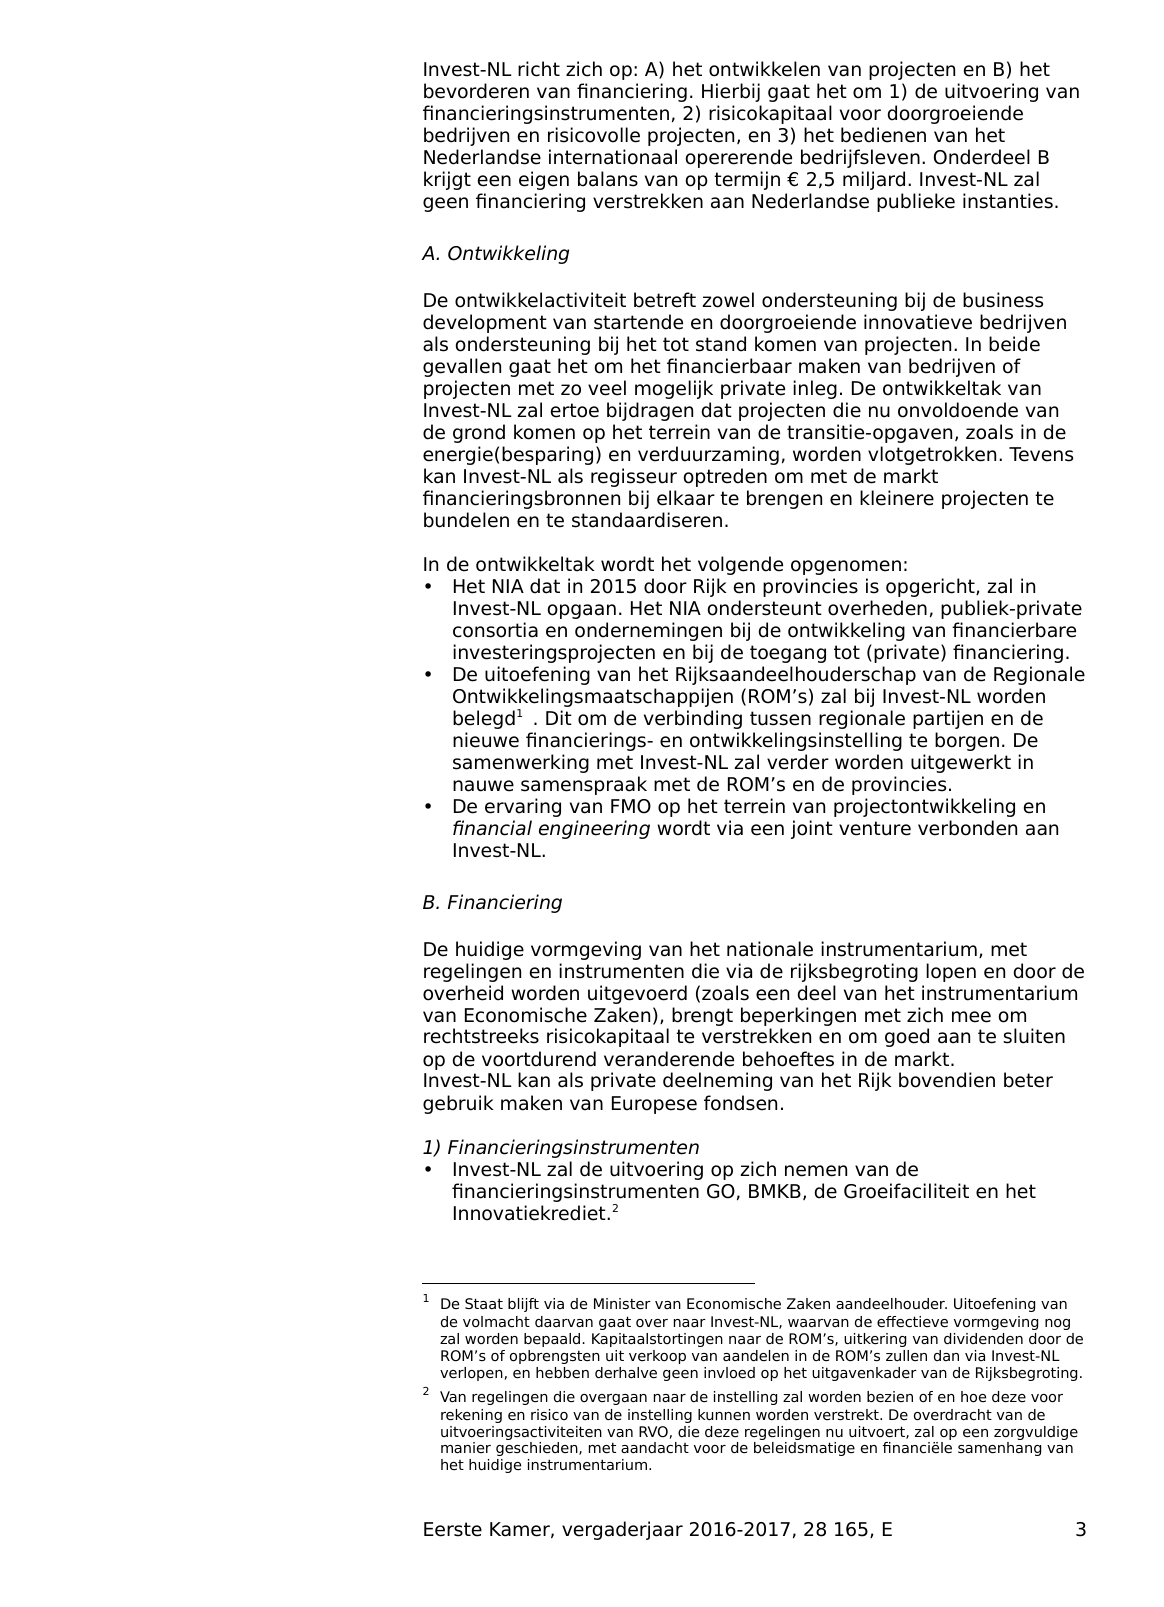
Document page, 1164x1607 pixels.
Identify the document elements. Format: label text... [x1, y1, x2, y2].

text In de ontwikkeltak wordt het volgende opgenomen: [422, 554, 1087, 576]
text • De ervaring van FMO op het terrein van projectontwikkeling en financial engineering wordt via een joint venture verbonden aan Invest-NL. [422, 796, 1087, 862]
text • Het NIA dat in 2015 door Rijk en provincies is opgericht, zal in Invest-NL opgaan. Het NIA ondersteunt overheden, publiek-private consortia en ondernemingen bij de ontwikkeling van financierbare investeringsprojecten en bij de toegang tot (private) financiering. [422, 576, 1087, 664]
text De Staat blijft via de Minister van Economische Zaken aandeelhouder. Uitoefening van de volmacht daarvan gaat over naar Invest-NL, waarvan de effectieve vormgeving nog zal worden bepaald. Kapitaalstortingen naar de ROM’s, uitkering van dividenden door de ROM’s of opbrengsten uit verkoop van aandelen in de ROM’s zullen dan via Invest-NL verlopen, en hebben derhalve geen invloed op het uitgavenkader van de Rijksbegroting. [422, 1292, 1087, 1382]
text De ontwikkelactiviteit betreft zowel ondersteuning bij de business development van startende en doorgroeiende innovatieve bedrijven als ondersteuning bij het tot stand komen van projecten. In beide gevallen gaat het om het financierbaar maken van bedrijven of projecten met zo veel mogelijk private inleg. De ontwikkeltak van Invest-NL zal ertoe bijdragen dat projecten die nu onvoldoende van de grond komen op het terrein van de transitie-opgaven, zoals in de energie(besparing) en verduurzaming, worden vlotgetrokken. Tevens kan Invest-NL als regisseur optreden om met de markt financieringsbronnen bij elkaar te brengen en kleinere projecten te bundelen en te standaardiseren. [422, 290, 1087, 532]
text Invest-NL kan als private deelneming van het Rijk bovendien beter gebruik maken van Europese fondsen. [422, 1070, 1087, 1114]
subtitle 1) Financieringsinstrumenten [422, 1137, 1087, 1158]
text Invest-NL richt zich op: A) het ontwikkelen van projecten en B) het bevorderen van financiering. Hierbij gaat het om 1) de uitvoering van financieringsinstrumenten, 2) risicokapitaal voor doorgroeiende bedrijven en risicovolle projecten, en 3) het bedienen van het Nederlandse internationaal opererende bedrijfsleven. Onderdeel B krijgt een eigen balans van op termijn € 2,5 miljard. Invest-NL zal geen financiering verstrekken aan Nederlandse publieke instanties. [422, 59, 1087, 213]
subtitle A. Ontwikkeling [422, 243, 1087, 265]
text • De uitoefening van het Rijksaandeelhouderschap van de Regionale Ontwikkelingsmaatschappijen (ROM’s) zal bij Invest-NL worden belegd . Dit om de verbinding tussen regionale partijen en de nieuwe financierings- en ontwikkelingsinstelling te borgen. De samenwerking met Invest-NL zal verder worden uitgewerkt in nauwe samenspraak met de ROM’s en de provincies. [422, 664, 1087, 796]
text • Invest-NL zal de uitvoering op zich nemen van de financieringsinstrumenten GO, BMKB, de Groeifaciliteit en het Innovatiekrediet. [422, 1158, 1087, 1224]
text Van regelingen die overgaan naar de instelling zal worden bezien of en hoe deze voor rekening en risico van de instelling kunnen worden verstrekt. De overdracht van de uitvoeringsactiviteiten van RVO, die deze regelingen nu uitvoert, zal op een zorgvuldige manier geschieden, met aandacht voor de beleidsmatige en financiële samenhang van het huidige instrumentarium. [422, 1385, 1087, 1474]
subtitle B. Financiering [422, 892, 1087, 913]
text De huidige vormgeving van het nationale instrumentarium, met regelingen en instrumenten die via de rijksbegroting lopen en door de overheid worden uitgevoerd (zoals een deel van het instrumentarium van Economische Zaken), brengt beperkingen met zich mee om rechtstreeks risicokapitaal te verstrekken en om goed aan te sluiten op de voortdurend veranderende behoeftes in de markt. [422, 938, 1087, 1070]
